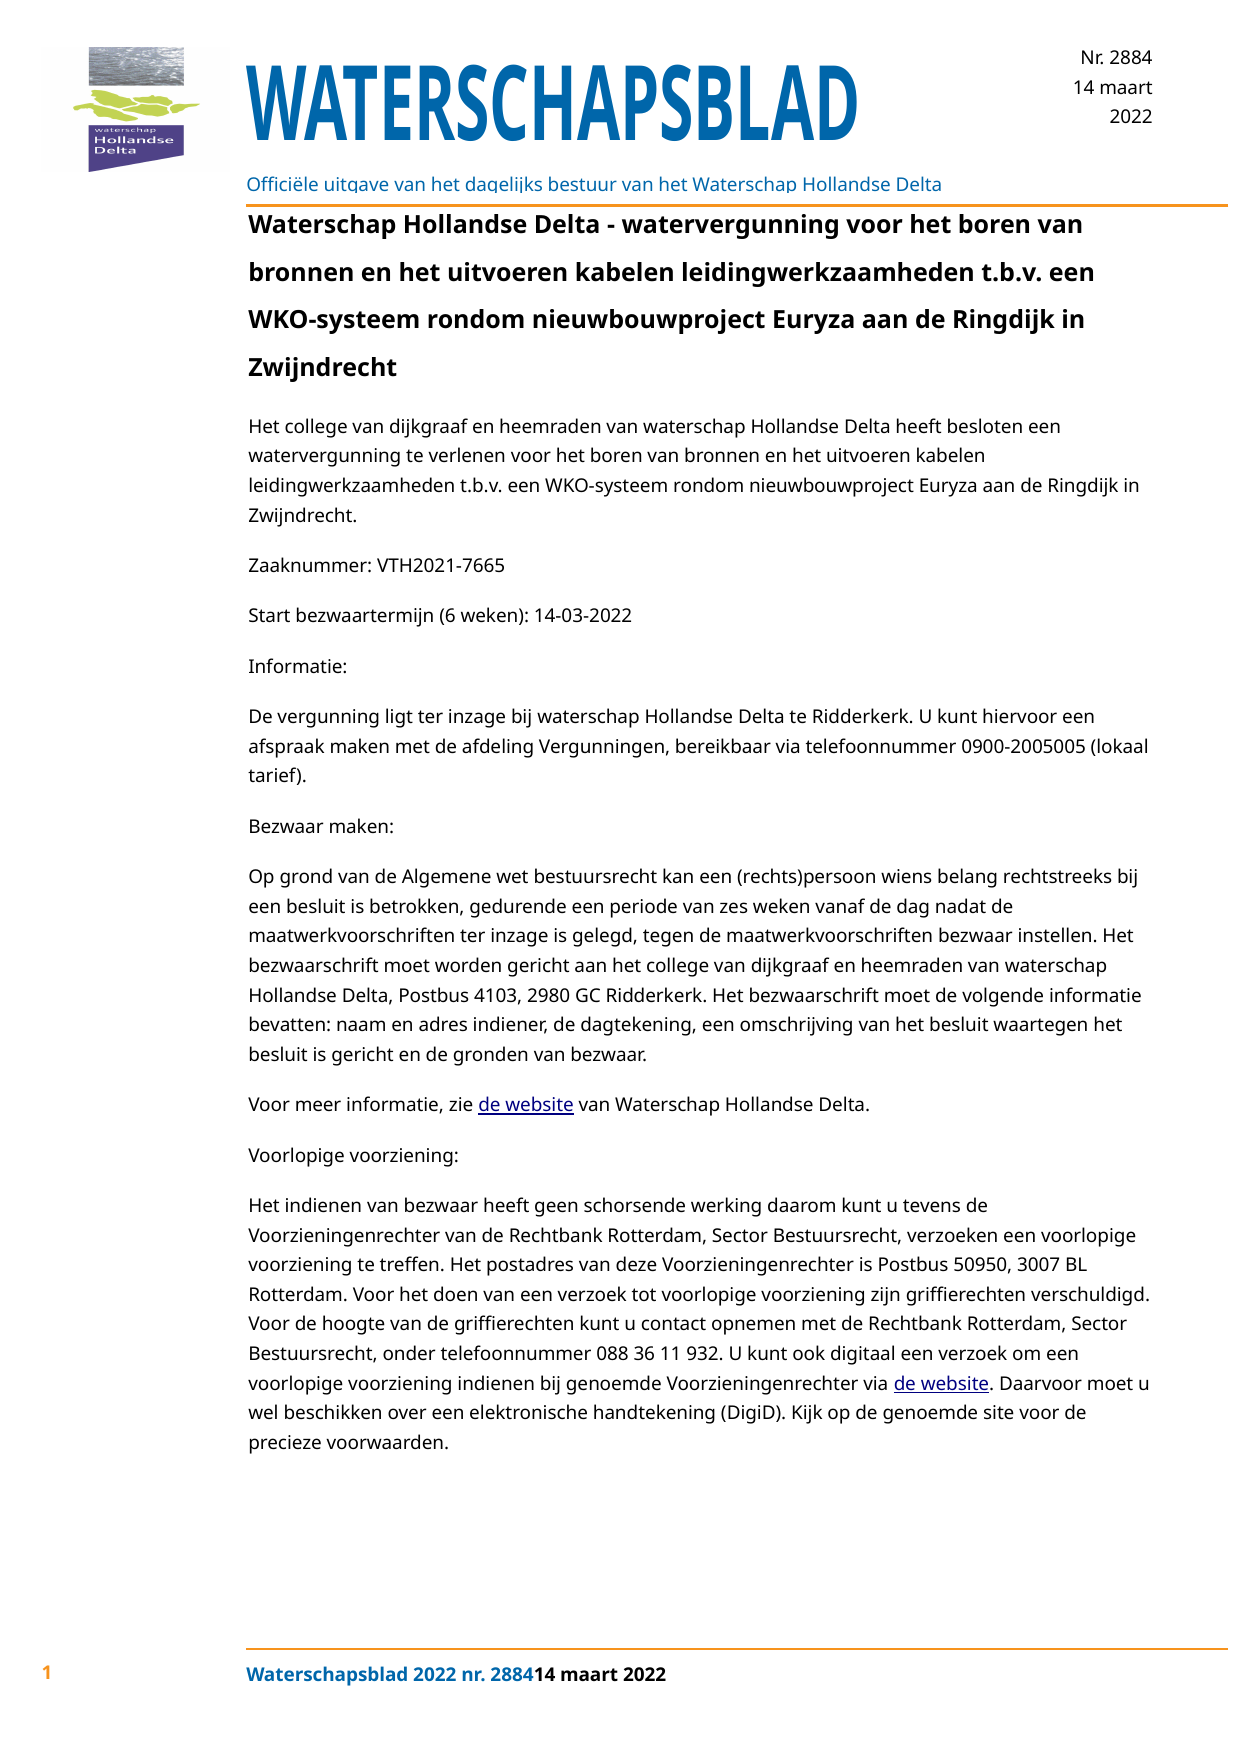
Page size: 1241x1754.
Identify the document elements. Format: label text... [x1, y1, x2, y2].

text Op grond van de Algemene wet bestuursrecht kan een (rechts)persoon wiens belang rechtstreeks bij een besluit is betrokken, gedurende een periode van zes weken vanaf de dag nadat de maatwerkvoorschriften ter inzage is gelegd, tegen de maatwerkvoorschriften bezwaar instellen. Het bezwaarschrift moet worden gericht aan het college van dijkgraaf en heemraden van waterschap Hollandse Delta, Postbus 4103, 2980 GC Ridderkerk. Het bezwaarschrift moet de volgende informatie bevatten: naam en adres indiener, de dagtekening, een omschrijving van het besluit waartegen het besluit is gericht en de gronden van bezwaar. [248, 863, 1152, 1067]
picture [41, 47, 231, 172]
text Het indienen van bezwaar heeft geen schorsende werking daarom kunt u tevens de Voorzieningenrechter van de Rechtbank Rotterdam, Sector Bestuursrecht, verzoeken een voorlopige voorziening te treffen. Het postadres van deze Voorzieningenrechter is Postbus 50950, 3007 BL Rotterdam. Voor het doen van een verzoek tot voorlopige voorziening zijn griffierechten verschuldigd. Voor de hoogte van de griffierechten kunt u contact opnemen met de Rechtbank Rotterdam, Sector Bestuursrecht, onder telefoonnummer 088 36 11 932. U kunt ook digitaal een verzoek om een voorlopige voorziening indienen bij genoemde Voorzieningenrechter via de website. Daarvoor moet u wel beschikken over een elektronische handtekening (DigiD). Kijk op de genoemde site voor de precieze voorwaarden. [248, 1192, 1152, 1455]
text Het college van dijkgraaf en heemraden van waterschap Hollandse Delta heeft besloten een watervergunning te verlenen voor het boren van bronnen en het uitvoeren kabelen leidingwerkzaamheden t.b.v. een WKO-systeem rondom nieuwbouwproject Euryza aan de Ringdijk in Zwijndrecht. [248, 413, 1152, 528]
text Voorlopige voorziening: [248, 1142, 1152, 1168]
text Bezwaar maken: [248, 813, 1152, 839]
text Waterschap Hollandse Delta - watervergunning voor het boren van bronnen en het uitvoeren kabelen leidingwerkzaamheden t.b.v. een WKO-systeem rondom nieuwbouwproject Euryza aan de Ringdijk in Zwijndrecht [248, 207, 1152, 384]
text De vergunning ligt ter inzage bij waterschap Hollandse Delta te Ridderkerk. U kunt hiervoor een afspraak maken met de afdeling Vergunningen, bereikbaar via telefoonnummer 0900-2005005 (lokaal tarief). [248, 703, 1152, 788]
text Informatie: [248, 653, 1152, 679]
text Zaaknummer: VTH2021-7665 [248, 552, 1152, 578]
text Voor meer informatie, zie de website van Waterschap Hollandse Delta. [248, 1091, 1152, 1117]
text Start bezwaartermijn (6 weken): 14-03-2022 [248, 603, 1152, 628]
